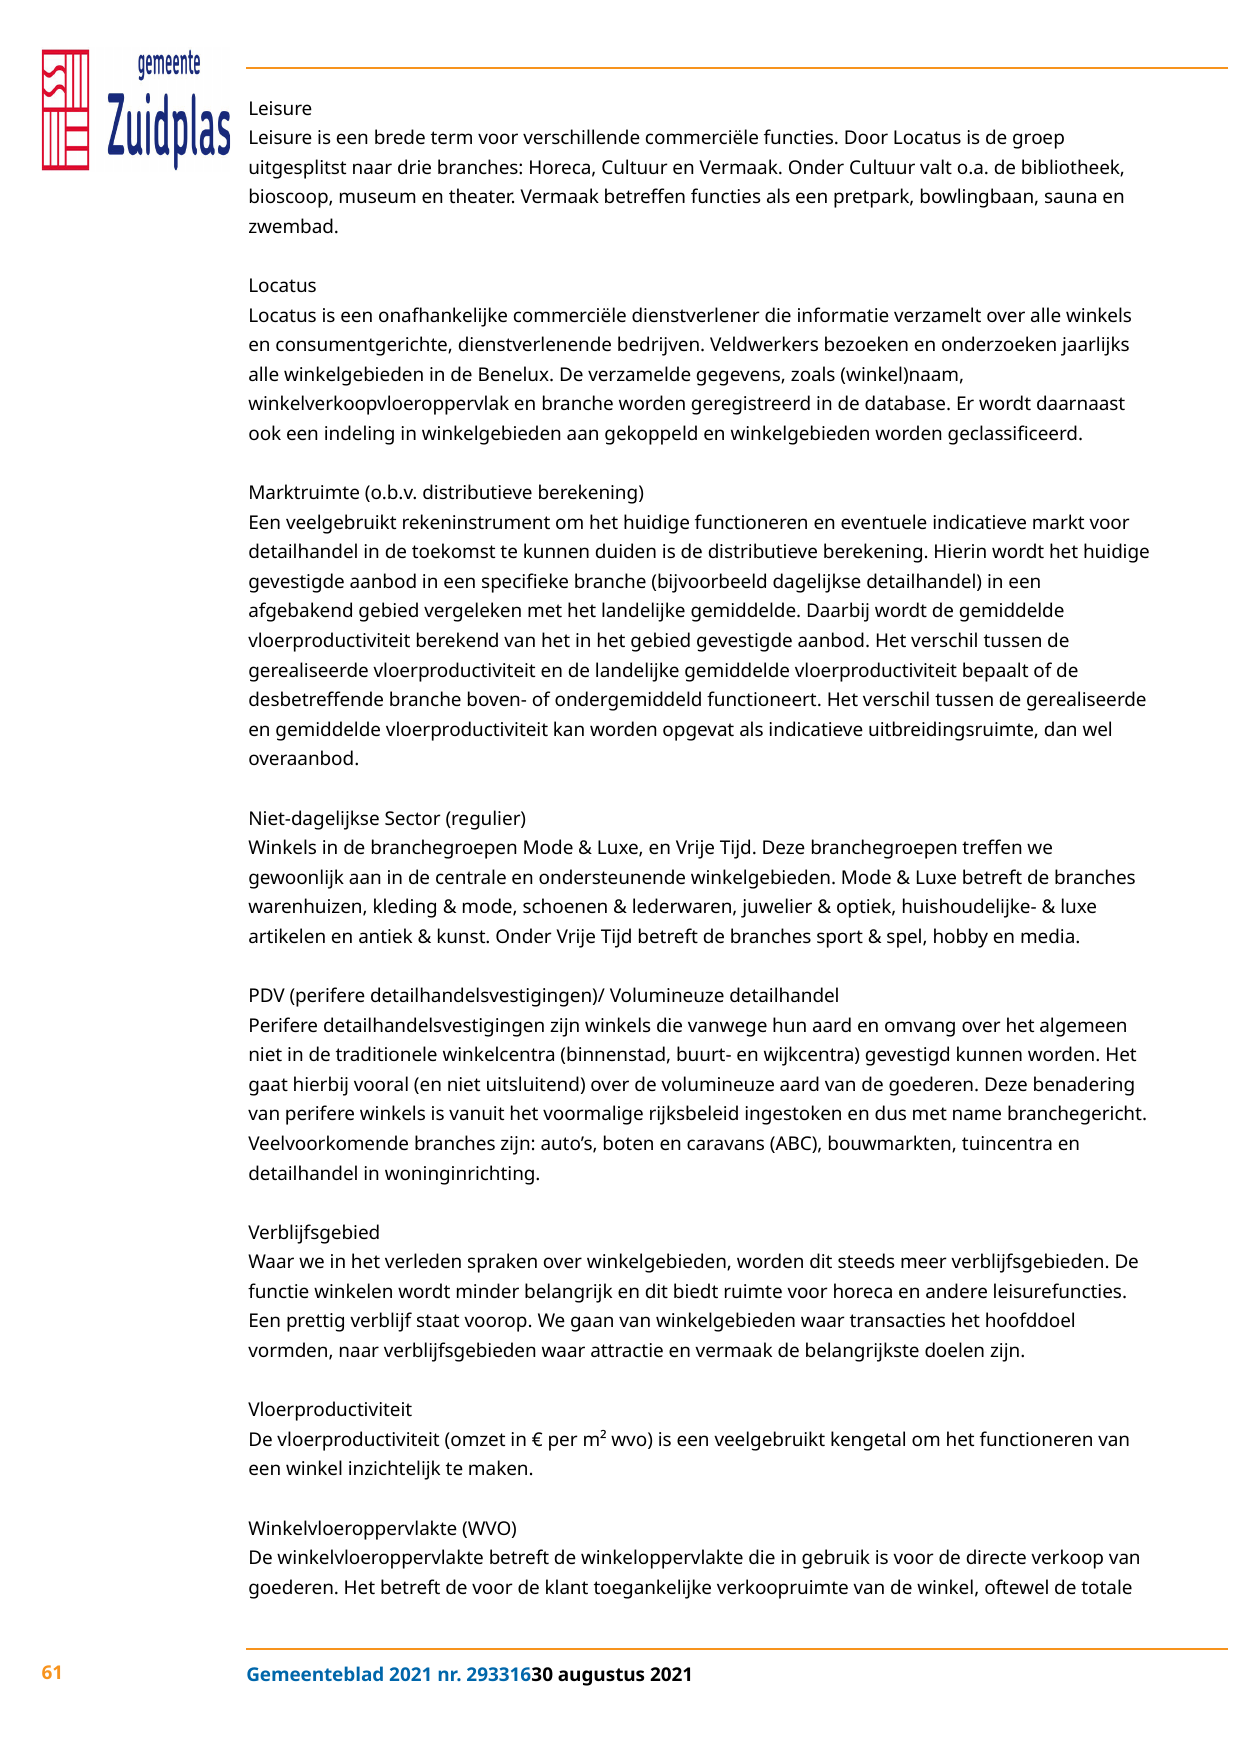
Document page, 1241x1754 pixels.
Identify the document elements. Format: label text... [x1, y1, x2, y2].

text Vloerproductiviteit [248, 1396, 1152, 1422]
text Een veelgebruikt rekeninstrument om het huidige functioneren en eventuele indicatieve markt voor detailhandel in de toekomst te kunnen duiden is de distributieve berekening. Hierin wordt het huidige gevestigde aanbod in een specifieke branche (bijvoorbeeld dagelijkse detailhandel) in een afgebakend gebied vergeleken met het landelijke gemiddelde. Daarbij wordt de gemiddelde vloerproductiviteit berekend van het in het gebied gevestigde aanbod. Het verschil tussen de gerealiseerde vloerproductiviteit en de landelijke gemiddelde vloerproductiviteit bepaalt of de desbetreffende branche boven- of ondergemiddeld functioneert. Het verschil tussen de gerealiseerde en gemiddelde vloerproductiviteit kan worden opgevat als indicatieve uitbreidingsruimte, dan wel overaanbod. [248, 509, 1152, 771]
text Perifere detailhandelsvestigingen zijn winkels die vanwege hun aard en omvang over het algemeen niet in de traditionele winkelcentra (binnenstad, buurt- en wijkcentra) gevestigd kunnen worden. Het gaat hierbij vooral (en niet uitsluitend) over de volumineuze aard van de goederen. Deze benadering van perifere winkels is vanuit het voormalige rijksbeleid ingestoken en dus met name branchegericht. Veelvoorkomende branches zijn: auto’s, boten en caravans (ABC), bouwmarkten, tuincentra en detailhandel in woninginrichting. [248, 1012, 1152, 1186]
text Marktruimte (o.b.v. distributieve berekening) [248, 479, 1152, 505]
text Winkels in de branchegroepen Mode & Luxe, en Vrije Tijd. Deze branchegroepen treffen we gewoonlijk aan in de centrale en ondersteunende winkelgebieden. Mode & Luxe betreft de branches warenhuizen, kleding & mode, schoenen & lederwaren, juwelier & optiek, huishoudelijke- & luxe artikelen en antiek & kunst. Onder Vrije Tijd betreft de branches sport & spel, hobby en media. [248, 834, 1152, 949]
text Leisure is een brede term voor verschillende commerciële functies. Door Locatus is de groep uitgesplitst naar drie branches: Horeca, Cultuur en Vermaak. Onder Cultuur valt o.a. de bibliotheek, bioscoop, museum en theater. Vermaak betreffen functies als een pretpark, bowlingbaan, sauna en zwembad. [248, 124, 1152, 239]
text Winkelvloeroppervlakte (WVO) [248, 1515, 1152, 1541]
text Niet-dagelijkse Sector (regulier) [248, 805, 1152, 831]
picture [41, 47, 231, 172]
text Locatus [248, 272, 1152, 298]
text Leisure [248, 95, 1152, 121]
text De winkelvloeroppervlakte betreft de winkeloppervlakte die in gebruik is voor de directe verkoop van goederen. Het betreft de voor de klant toegankelijke verkoopruimte van de winkel, oftewel de totale [248, 1544, 1152, 1600]
text Verblijfsgebied [248, 1219, 1152, 1245]
text De vloerproductiviteit (omzet in € per m² wvo) is een veelgebruikt kengetal om het functioneren van een winkel inzichtelijk te maken. [248, 1426, 1152, 1481]
text Waar we in het verleden spraken over winkelgebieden, worden dit steeds meer verblijfsgebieden. De functie winkelen wordt minder belangrijk en dit biedt ruimte voor horeca en andere leisurefuncties. Een prettig verblijf staat voorop. We gaan van winkelgebieden waar transacties het hoofddoel vormden, naar verblijfsgebieden waar attractie en vermaak de belangrijkste doelen zijn. [248, 1248, 1152, 1363]
text PDV (perifere detailhandelsvestigingen)/ Volumineuze detailhandel [248, 982, 1152, 1008]
text Locatus is een onafhankelijke commerciële dienstverlener die informatie verzamelt over alle winkels en consumentgerichte, dienstverlenende bedrijven. Veldwerkers bezoeken en onderzoeken jaarlijks alle winkelgebieden in de Benelux. De verzamelde gegevens, zoals (winkel)naam, winkelverkoopvloeroppervlak en branche worden geregistreerd in de database. Er wordt daarnaast ook een indeling in winkelgebieden aan gekoppeld en winkelgebieden worden geclassificeerd. [248, 302, 1152, 446]
